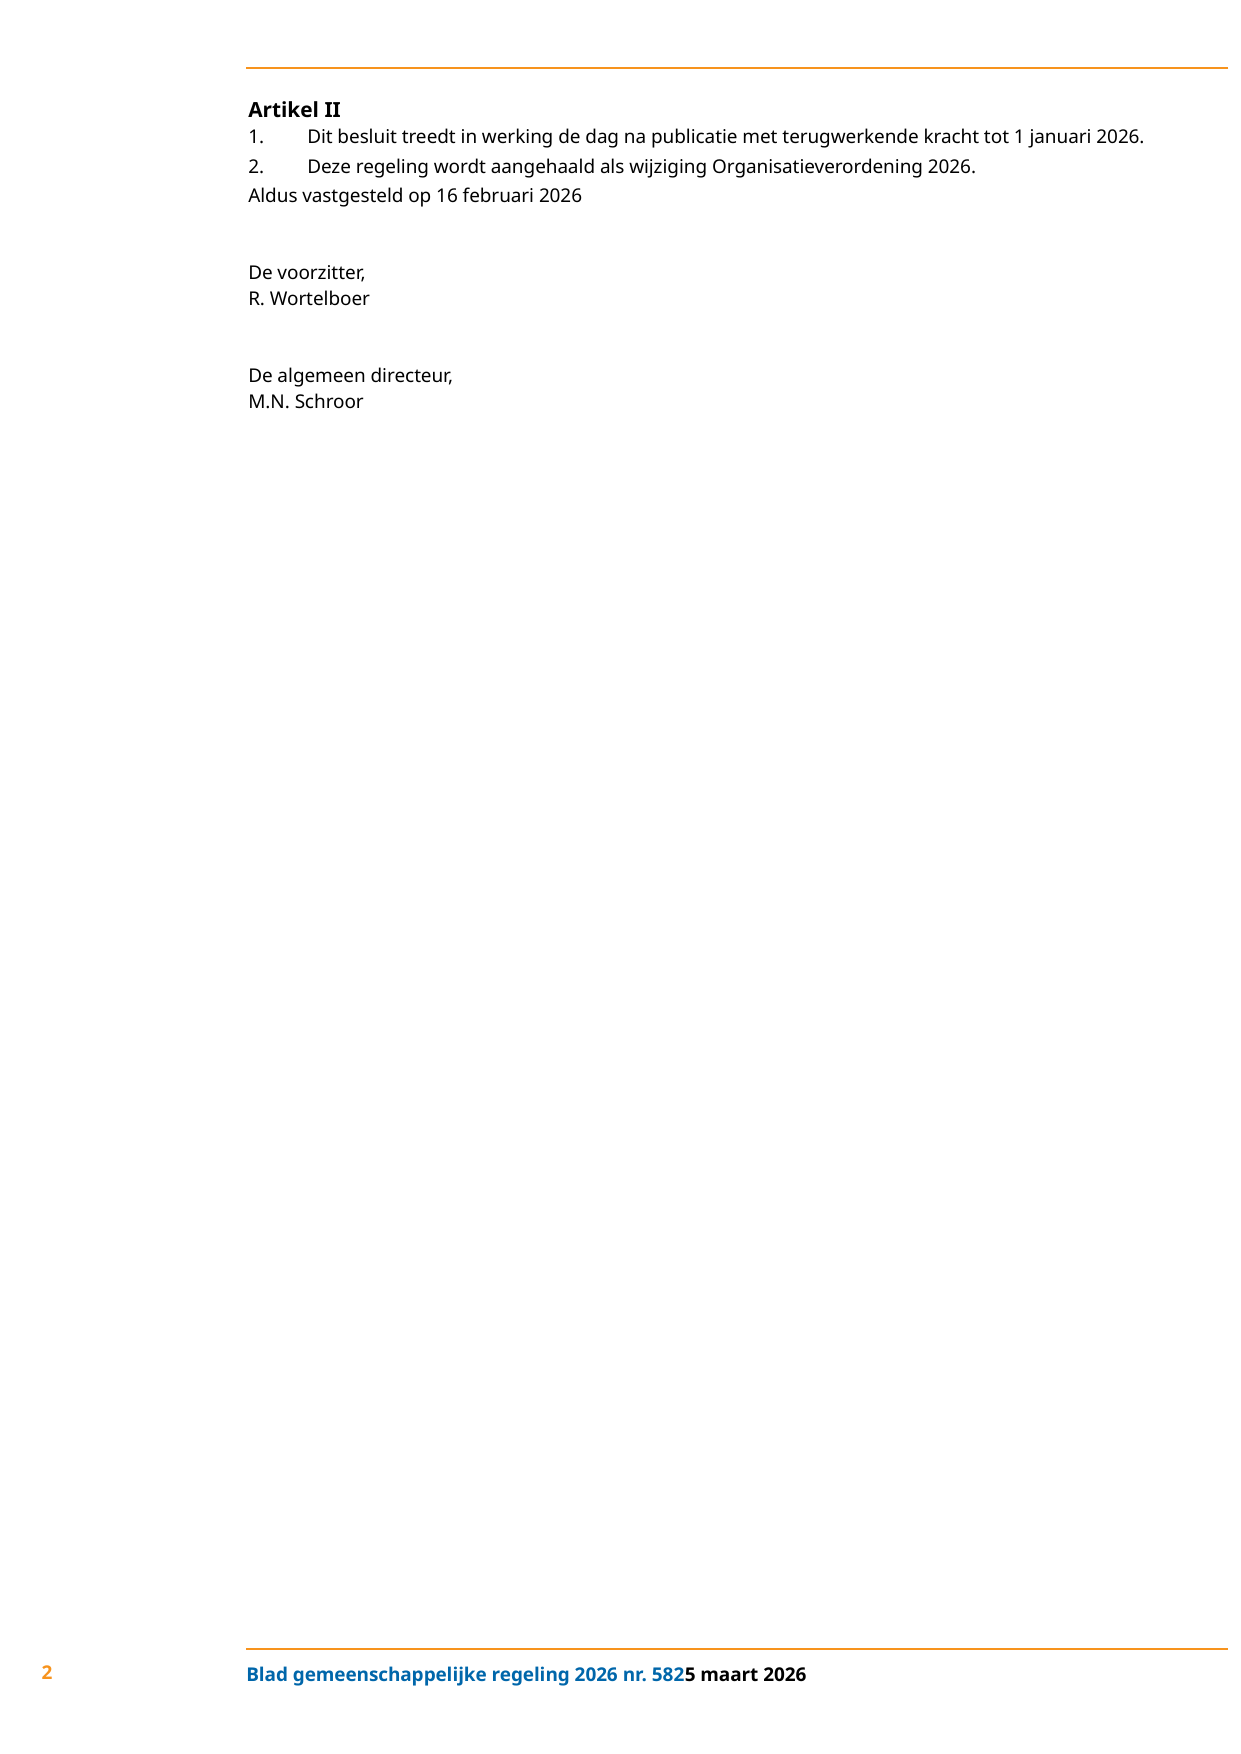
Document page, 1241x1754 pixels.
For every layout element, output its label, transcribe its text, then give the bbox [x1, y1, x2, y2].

list Dit besluit treedt in werking de dag na publicatie met terugwerkende kracht tot 1 januari 2026. [248, 123, 1152, 149]
text De voorzitter, [248, 259, 1152, 285]
text R. Wortelboer [248, 285, 1152, 311]
list Deze regeling wordt aangehaald als wijziging Organisatieverordening 2026. [248, 153, 1152, 178]
picture [41, 47, 231, 172]
text M.N. Schroor [248, 388, 1152, 414]
text Aldus vastgesteld op 16 februari 2026 [248, 182, 1152, 208]
text Artikel II [248, 95, 1152, 123]
text De algemeen directeur, [248, 362, 1152, 388]
